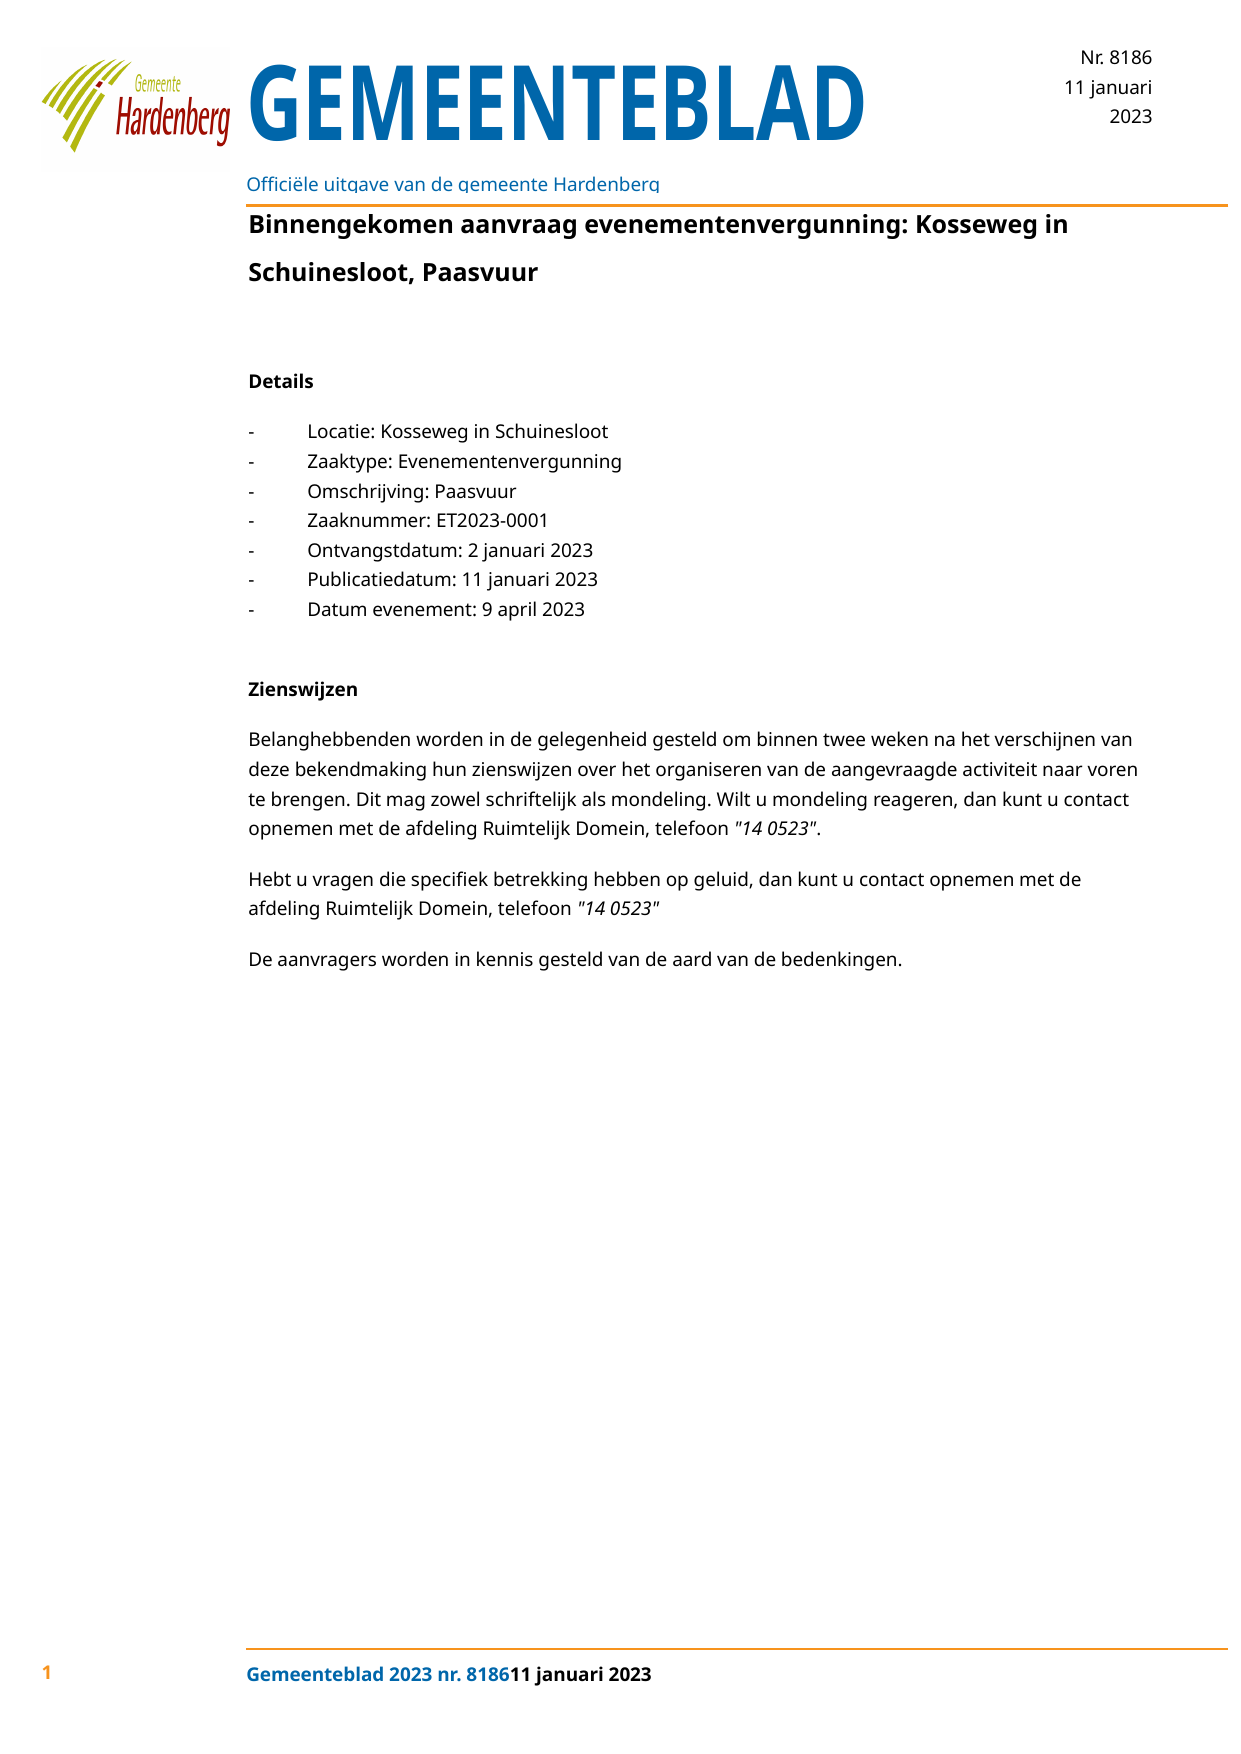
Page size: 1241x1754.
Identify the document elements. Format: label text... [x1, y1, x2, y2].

list Zaaktype: Evenementenvergunning [248, 448, 1152, 474]
text Binnengekomen aanvraag evenementenvergunning: Kosseweg in Schuinesloot, Paasvuur [248, 207, 1152, 288]
list Omschrijving: Paasvuur [248, 478, 1152, 504]
text Zienswijzen [248, 676, 1152, 702]
list Ontvangstdatum: 2 januari 2023 [248, 537, 1152, 563]
list Locatie: Kosseweg in Schuinesloot [248, 419, 1152, 444]
text De aanvragers worden in kennis gesteld van de aard van de bedenkingen. [248, 946, 1152, 972]
list Zaaknummer: ET2023-0001 [248, 507, 1152, 533]
list Publicatiedatum: 11 januari 2023 [248, 567, 1152, 592]
list Datum evenement: 9 april 2023 [248, 596, 1152, 622]
picture [41, 47, 231, 172]
text Belanghebbenden worden in de gelegenheid gesteld om binnen twee weken na het verschijnen van deze bekendmaking hun zienswijzen over het organiseren van de aangevraagde activiteit naar voren te brengen. Dit mag zowel schriftelijk als mondeling. Wilt u mondeling reageren, dan kunt u contact opnemen met de afdeling Ruimtelijk Domein, telefoon "14 0523". [248, 727, 1152, 841]
text Details [248, 368, 1152, 394]
text Hebt u vragen die specifiek betrekking hebben op geluid, dan kunt u contact opnemen met de afdeling Ruimtelijk Domein, telefoon "14 0523" [248, 866, 1152, 921]
